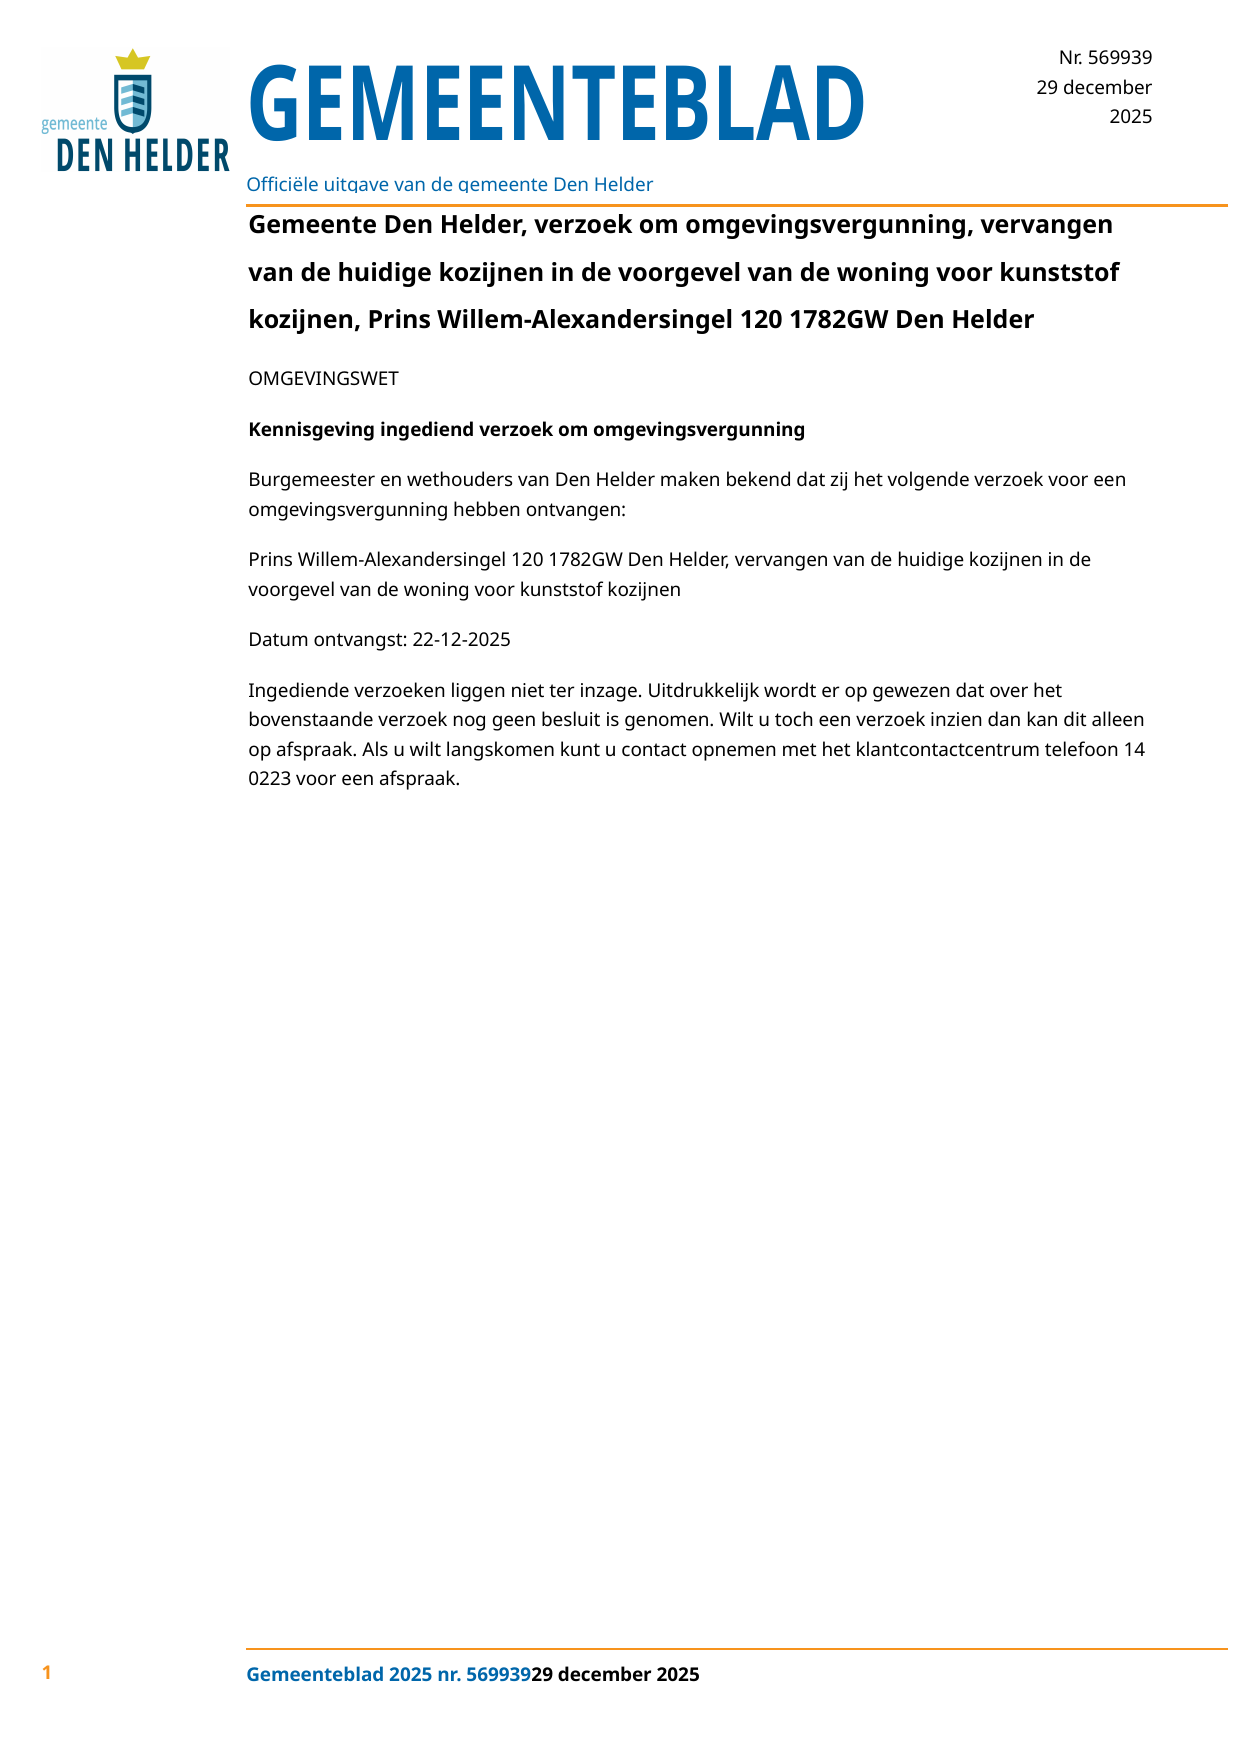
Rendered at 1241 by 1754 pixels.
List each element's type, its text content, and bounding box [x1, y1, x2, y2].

picture [220, 160, 224, 172]
text Datum ontvangst: 22-12-2025 [248, 626, 1152, 652]
text OMGEVINGSWET [248, 366, 1152, 391]
text Burgemeester en wethouders van Den Helder maken bekend dat zij het volgende verzoek voor een omgevingsvergunning hebben ontvangen: [248, 466, 1152, 522]
picture [100, 154, 106, 172]
picture [182, 144, 187, 165]
picture [63, 144, 68, 165]
text Kennisgeving ingediend verzoek om omgevingsvergunning [248, 416, 1152, 442]
text Ingediende verzoeken liggen niet ter inzage. Uitdrukkelijk wordt er op gewezen dat over het bovenstaande verzoek nog geen besluit is genomen. Wilt u toch een verzoek inzien dan kan dit alleen op afspraak. Als u wilt langskomen kunt u contact opnemen met het klantcontactcentrum telefoon 14 0223 voor een afspraak. [248, 677, 1152, 791]
text Prins Willem-Alexandersingel 120 1782GW Den Helder, vervangen van de huidige kozijnen in de voorgevel van de woning voor kunststof kozijnen [248, 546, 1152, 602]
text Gemeente Den Helder, verzoek om omgevingsvergunning, vervangen van de huidige kozijnen in de voorgevel van de woning voor kunststof kozijnen, Prins Willem-Alexandersingel 120 1782GW Den Helder [248, 207, 1152, 336]
picture [41, 47, 231, 172]
picture [130, 157, 135, 172]
